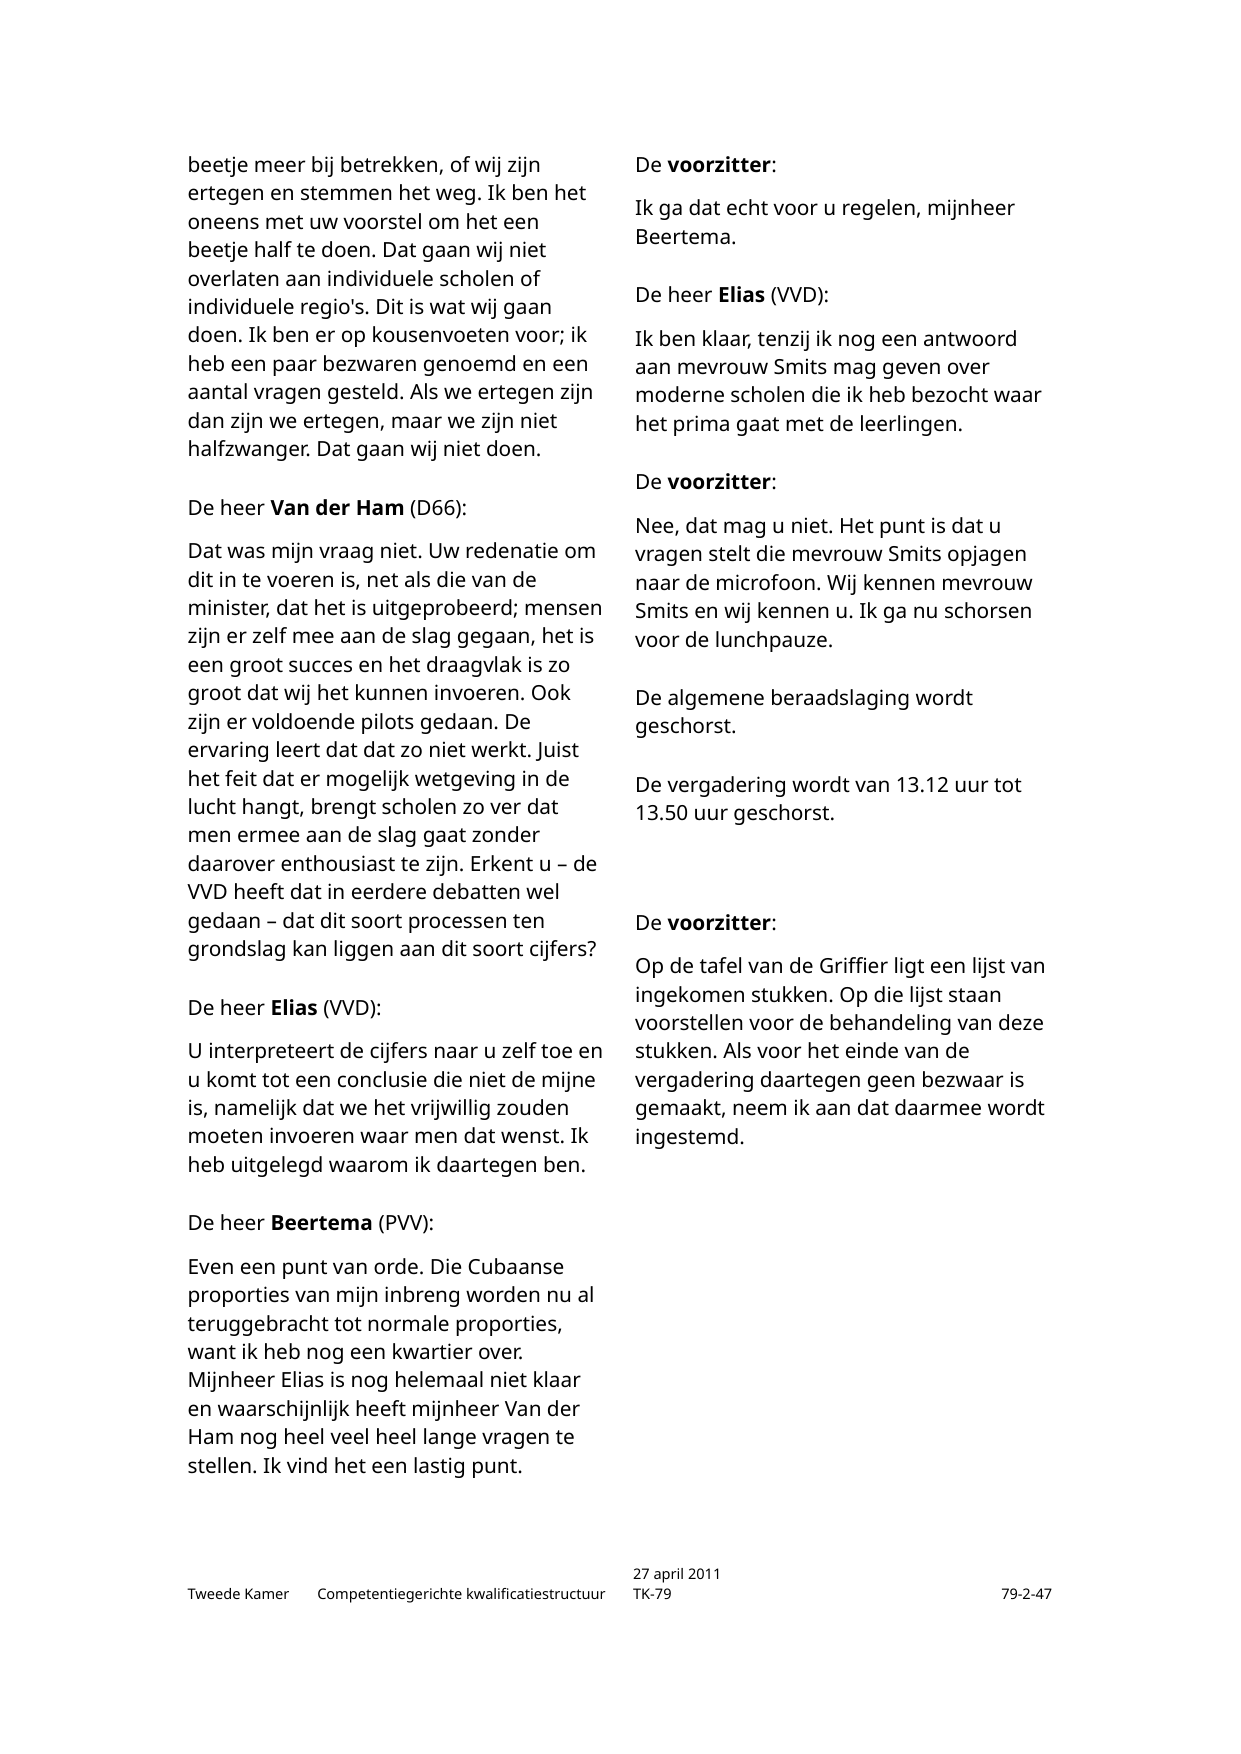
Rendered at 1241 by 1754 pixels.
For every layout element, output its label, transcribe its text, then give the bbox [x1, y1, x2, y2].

text De heer Elias (VVD): [187, 993, 605, 1021]
text beetje meer bij betrekken, of wij zijn ertegen en stemmen het weg. Ik ben het oneens met uw voorstel om het een beetje half te doen. Dat gaan wij niet overlaten aan individuele scholen of individuele regio's. Dit is wat wij gaan doen. Ik ben er op kousenvoeten voor; ik heb een paar bezwaren genoemd en een aantal vragen gesteld. Als we ertegen zijn dan zijn we ertegen, maar we zijn niet halfzwanger. Dat gaan wij niet doen. [187, 150, 605, 463]
text Even een punt van orde. Die Cubaanse proporties van mijn inbreng worden nu al teruggebracht tot normale proporties, want ik heb nog een kwartier over. Mijnheer Elias is nog helemaal niet klaar en waarschijnlijk heeft mijnheer Van der Ham nog heel veel heel lange vragen te stellen. Ik vind het een lastig punt. [187, 1252, 605, 1479]
text  [635, 857, 1053, 885]
text Nee, dat mag u niet. Het punt is dat u vragen stelt die mevrouw Smits opjagen naar de microfoon. Wij kennen mevrouw Smits en wij kennen u. Ik ga nu schorsen voor de lunchpauze. [635, 511, 1053, 653]
text Ik ga dat echt voor u regelen, mijnheer Beertema. [635, 193, 1053, 250]
text De heer Elias (VVD): [635, 280, 1053, 309]
text De heer Van der Ham (D66): [187, 493, 605, 521]
text De heer Beertema (PVV): [187, 1208, 605, 1237]
text De algemene beraadslaging wordt geschorst. [635, 683, 1053, 740]
text De voorzitter: [635, 150, 1053, 178]
text De voorzitter: [635, 908, 1053, 936]
text Dat was mijn vraag niet. Uw redenatie om dit in te voeren is, net als die van de minister, dat het is uitgeprobeerd; mensen zijn er zelf mee aan de slag gegaan, het is een groot succes en het draagvlak is zo groot dat wij het kunnen invoeren. Ook zijn er voldoende pilots gedaan. De ervaring leert dat dat zo niet werkt. Juist het feit dat er mogelijk wetgeving in de lucht hangt, brengt scholen zo ver dat men ermee aan de slag gaat zonder daarover enthousiast te zijn. Erkent u – de VVD heeft dat in eerdere debatten wel gedaan – dat dit soort processen ten grondslag kan liggen aan dit soort cijfers? [187, 536, 605, 963]
text Ik ben klaar, tenzij ik nog een antwoord aan mevrouw Smits mag geven over moderne scholen die ik heb bezocht waar het prima gaat met de leerlingen. [635, 324, 1053, 437]
text U interpreteert de cijfers naar u zelf toe en u komt tot een conclusie die niet de mijne is, namelijk dat we het vrijwillig zouden moeten invoeren waar men dat wenst. Ik heb uitgelegd waarom ik daartegen ben. [187, 1036, 605, 1178]
text Op de tafel van de Griffier ligt een lijst van ingekomen stukken. Op die lijst staan voorstellen voor de behandeling van deze stukken. Als voor het einde van de vergadering daartegen geen bezwaar is gemaakt, neem ik aan dat daarmee wordt ingestemd. [635, 951, 1053, 1150]
text De vergadering wordt van 13.12 uur tot 13.50 uur geschorst. [635, 770, 1053, 827]
text De voorzitter: [635, 467, 1053, 496]
